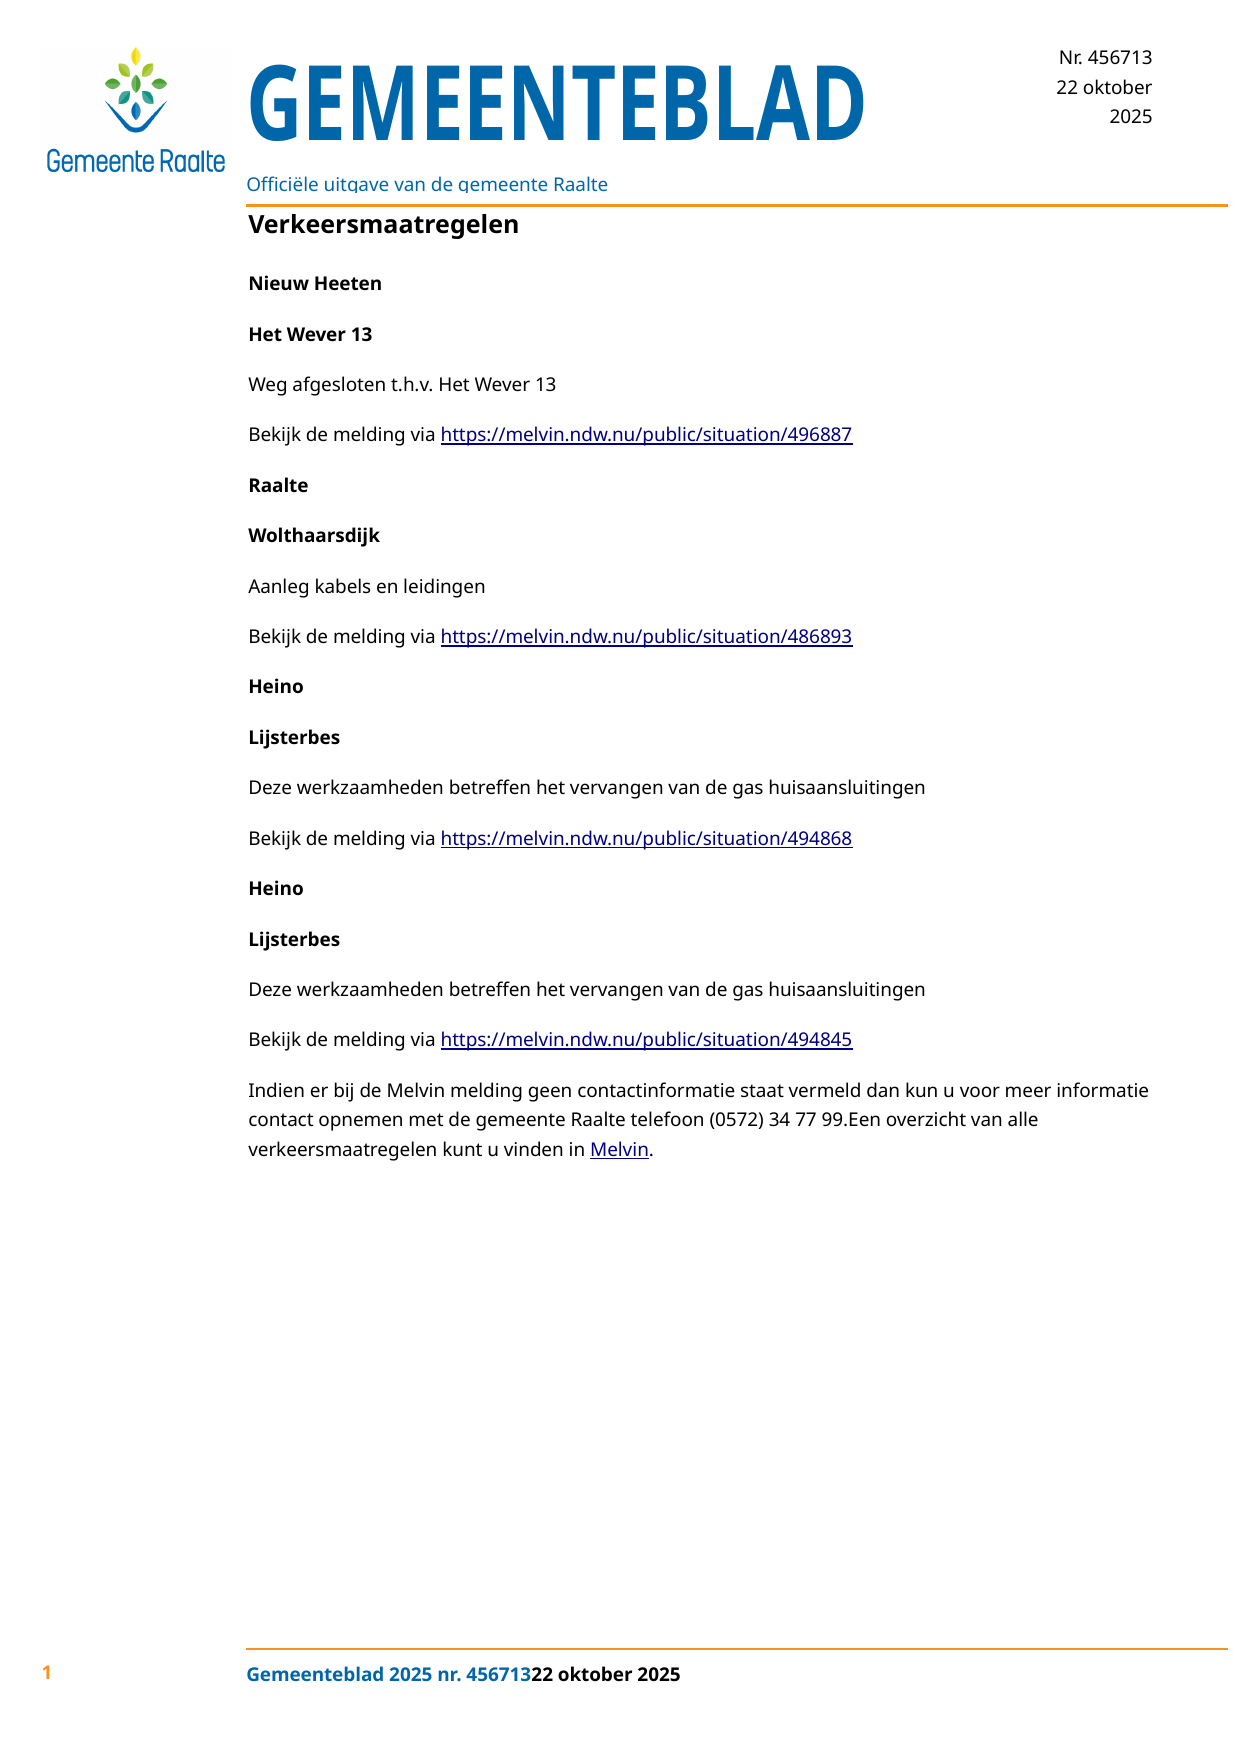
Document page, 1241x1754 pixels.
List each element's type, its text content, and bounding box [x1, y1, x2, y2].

text Aanleg kabels en leidingen [248, 573, 1152, 598]
text Bekijk de melding via https://melvin.ndw.nu/public/situation/496887 [248, 422, 1152, 447]
text Lijsterbes [248, 926, 1152, 951]
text Het Wever 13 [248, 321, 1152, 346]
text Verkeersmaatregelen​ [248, 207, 1152, 241]
text Bekijk de melding via https://melvin.ndw.nu/public/situation/494845 [248, 1027, 1152, 1052]
text Weg afgesloten t.h.v. Het Wever 13 [248, 371, 1152, 397]
text Lijsterbes [248, 724, 1152, 750]
text Deze werkzaamheden betreffen het vervangen van de gas huisaansluitingen [248, 976, 1152, 1002]
text Heino [248, 674, 1152, 699]
text Raalte [248, 472, 1152, 498]
text Nieuw Heeten [248, 270, 1152, 296]
text Bekijk de melding via https://melvin.ndw.nu/public/situation/494868 [248, 825, 1152, 851]
text Heino [248, 875, 1152, 901]
text Indien er bij de Melvin melding geen contactinformatie staat vermeld dan kun u voor meer informatie contact opnemen met de gemeente Raalte telefoon (0572) 34 77 99.Een overzicht van alle verkeersmaatregelen kunt u vinden in Melvin. [248, 1077, 1152, 1162]
text Wolthaarsdijk [248, 522, 1152, 548]
text Bekijk de melding via https://melvin.ndw.nu/public/situation/486893 [248, 623, 1152, 649]
picture [41, 47, 231, 172]
text Deze werkzaamheden betreffen het vervangen van de gas huisaansluitingen [248, 774, 1152, 800]
